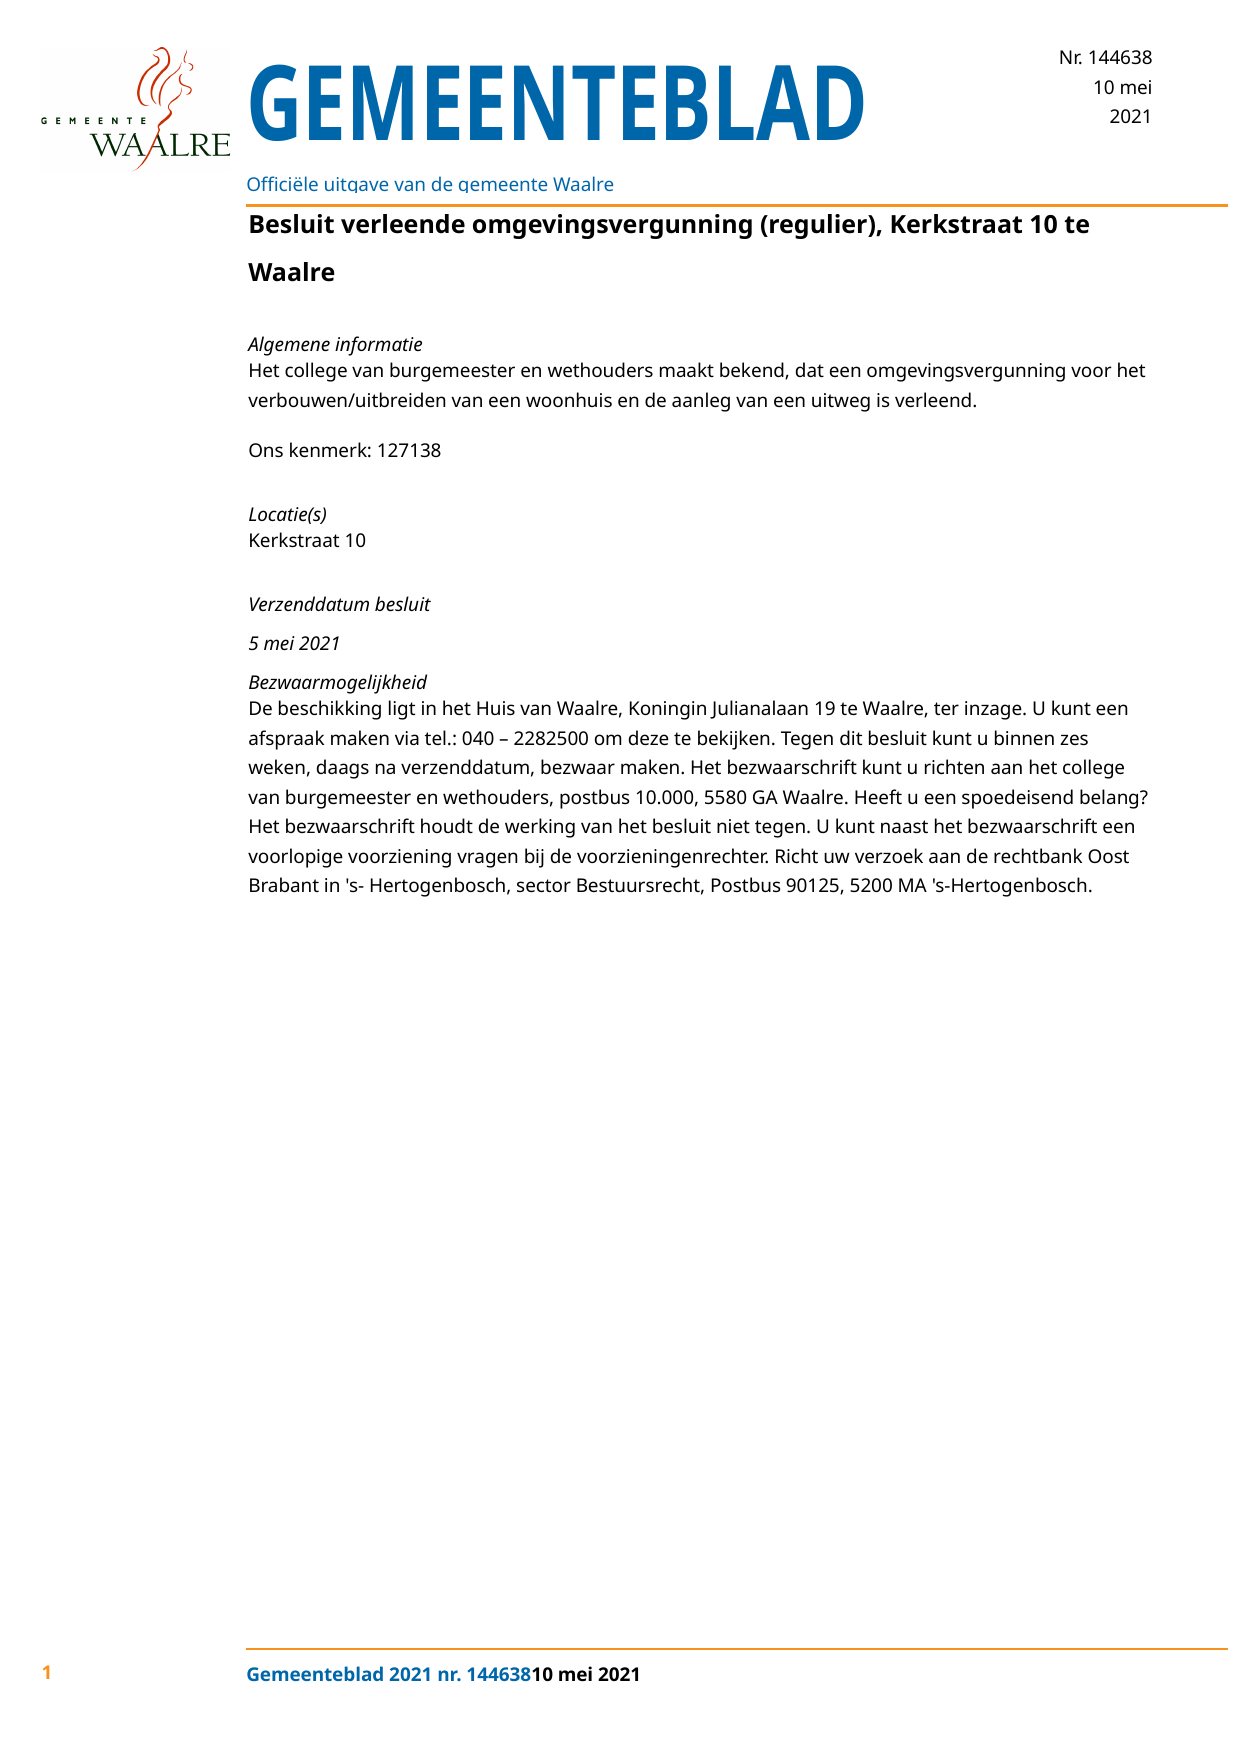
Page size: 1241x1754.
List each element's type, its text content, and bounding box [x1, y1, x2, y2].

text 5 mei 2021 [248, 630, 1152, 656]
text De beschikking ligt in het Huis van Waalre, Koningin Julianalaan 19 te Waalre, ter inzage. U kunt een afspraak maken via tel.: 040 – 2282500 om deze te bekijken. Tegen dit besluit kunt u binnen zes weken, daags na verzenddatum, bezwaar maken. Het bezwaarschrift kunt u richten aan het college van burgemeester en wethouders, postbus 10.000, 5580 GA Waalre. Heeft u een spoedeisend belang? Het bezwaarschrift houdt de werking van het besluit niet tegen. U kunt naast het bezwaarschrift een voorlopige voorziening vragen bij de voorzieningenrechter. Richt uw verzoek aan de rechtbank Oost Brabant in 's- Hertogenbosch, sector Bestuursrecht, Postbus 90125, 5200 MA 's-Hertogenbosch. [248, 695, 1152, 898]
text Ons kenmerk: 127138 [248, 437, 1152, 463]
text Locatie(s) [248, 501, 1152, 527]
text Bezwaarmogelijkheid [248, 669, 1152, 695]
text Verzenddatum besluit [248, 591, 1152, 617]
picture [41, 47, 231, 172]
text Algemene informatie [248, 331, 1152, 357]
text Kerkstraat 10 [248, 527, 1152, 553]
text Besluit verleende omgevingsvergunning (regulier), Kerkstraat 10 te Waalre [248, 207, 1152, 288]
text Het college van burgemeester en wethouders maakt bekend, dat een omgevingsvergunning voor het verbouwen/uitbreiden van een woonhuis en de aanleg van een uitweg is verleend. [248, 357, 1152, 412]
